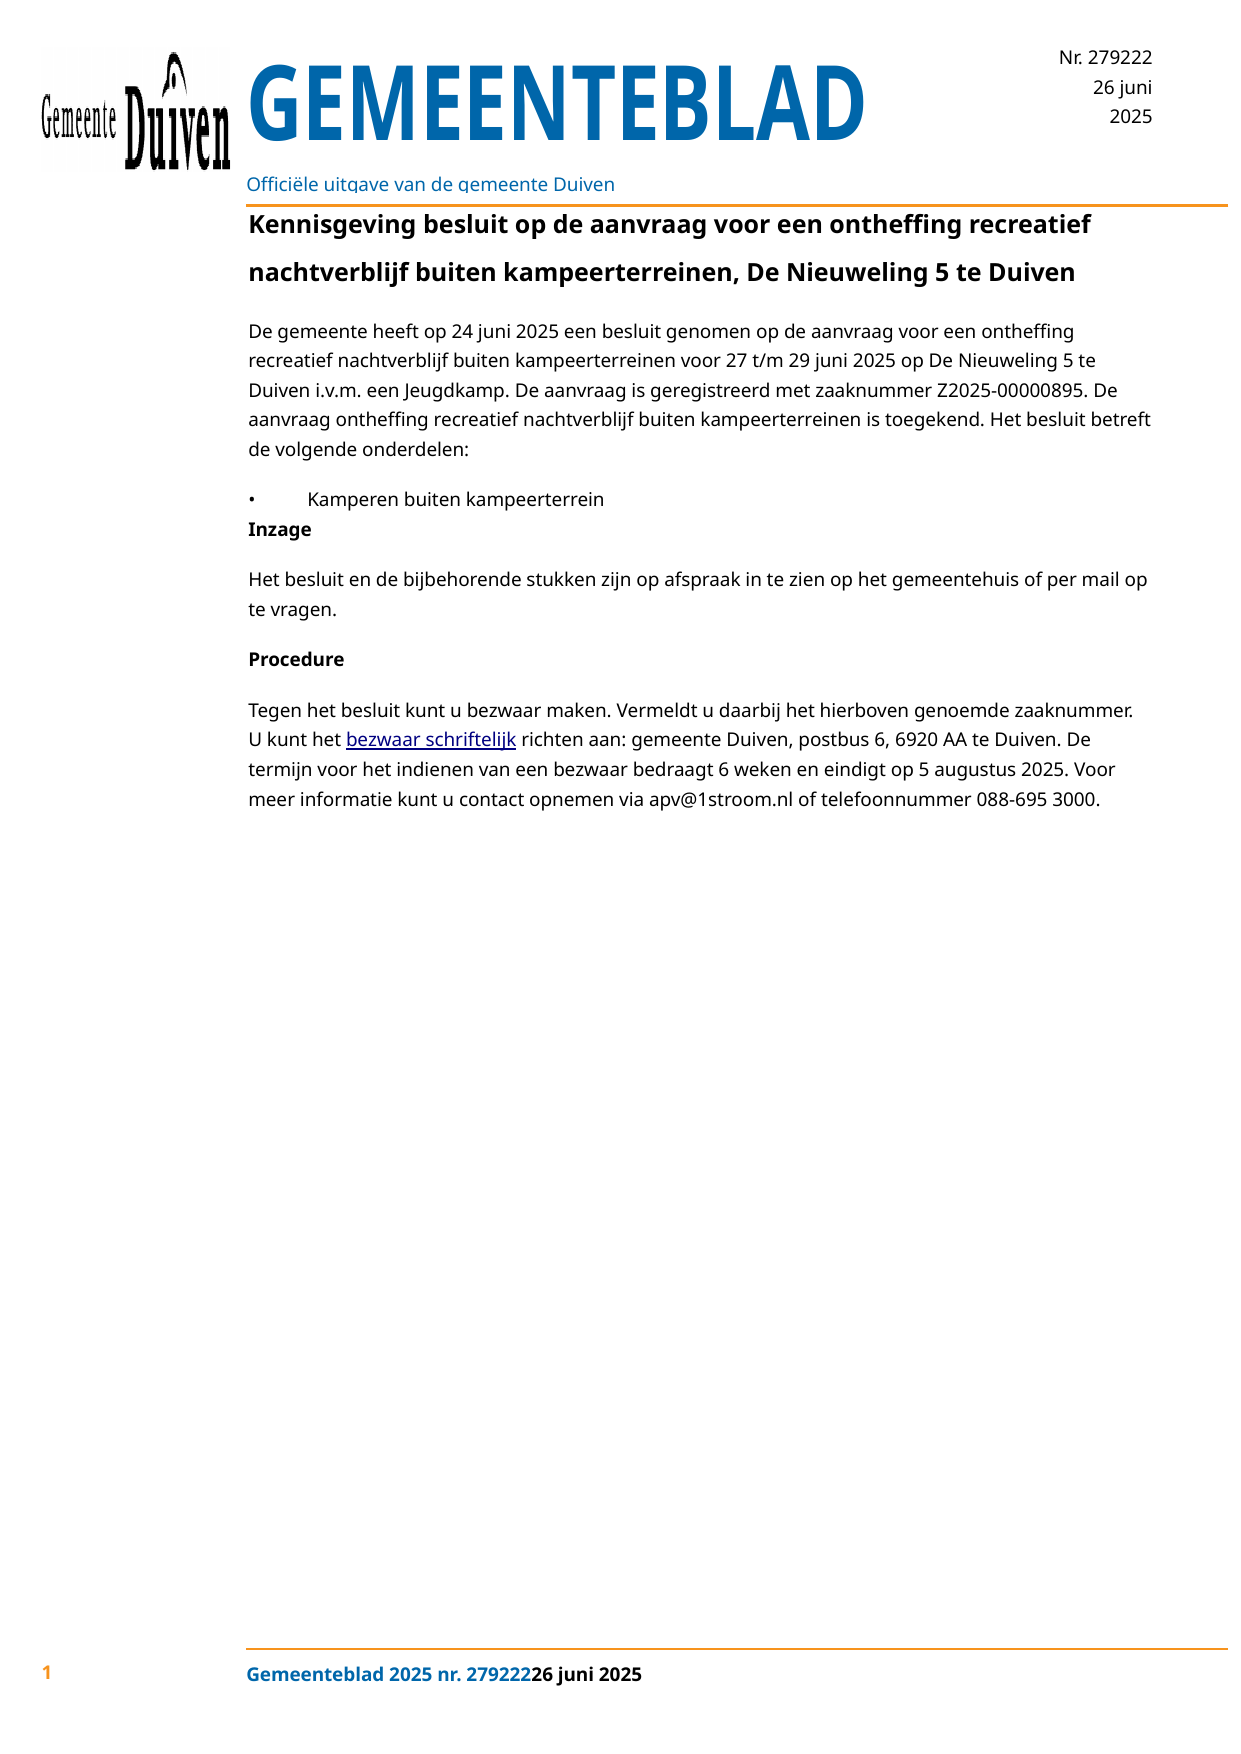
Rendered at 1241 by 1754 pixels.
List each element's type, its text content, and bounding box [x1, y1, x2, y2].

text Kennisgeving besluit op de aanvraag voor een ontheffing recreatief nachtverblijf buiten kampeerterreinen, De Nieuweling 5 te Duiven [248, 207, 1152, 288]
picture [41, 47, 231, 172]
text Procedure [248, 647, 1152, 672]
list Kamperen buiten kampeerterrein [248, 487, 1152, 512]
text Tegen het besluit kunt u bezwaar maken. Vermeldt u daarbij het hierboven genoemde zaaknummer. U kunt het bezwaar schriftelijk richten aan: gemeente Duiven, postbus 6, 6920 AA te Duiven. De termijn voor het indienen van een bezwaar bedraagt 6 weken en eindigt op 5 augustus 2025. Voor meer informatie kunt u contact opnemen via apv@1stroom.nl of telefoonnummer 088-695 3000. [248, 697, 1152, 812]
text Inzage [248, 516, 1152, 542]
text Het besluit en de bijbehorende stukken zijn op afspraak in te zien op het gemeentehuis of per mail op te vragen. [248, 567, 1152, 622]
text De gemeente heeft op 24 juni 2025 een besluit genomen op de aanvraag voor een ontheffing recreatief nachtverblijf buiten kampeerterreinen voor 27 t/m 29 juni 2025 op De Nieuweling 5 te Duiven i.v.m. een Jeugdkamp. De aanvraag is geregistreerd met zaaknummer Z2025-00000895. De aanvraag ontheffing recreatief nachtverblijf buiten kampeerterreinen is toegekend. Het besluit betreft de volgende onderdelen: [248, 318, 1152, 462]
